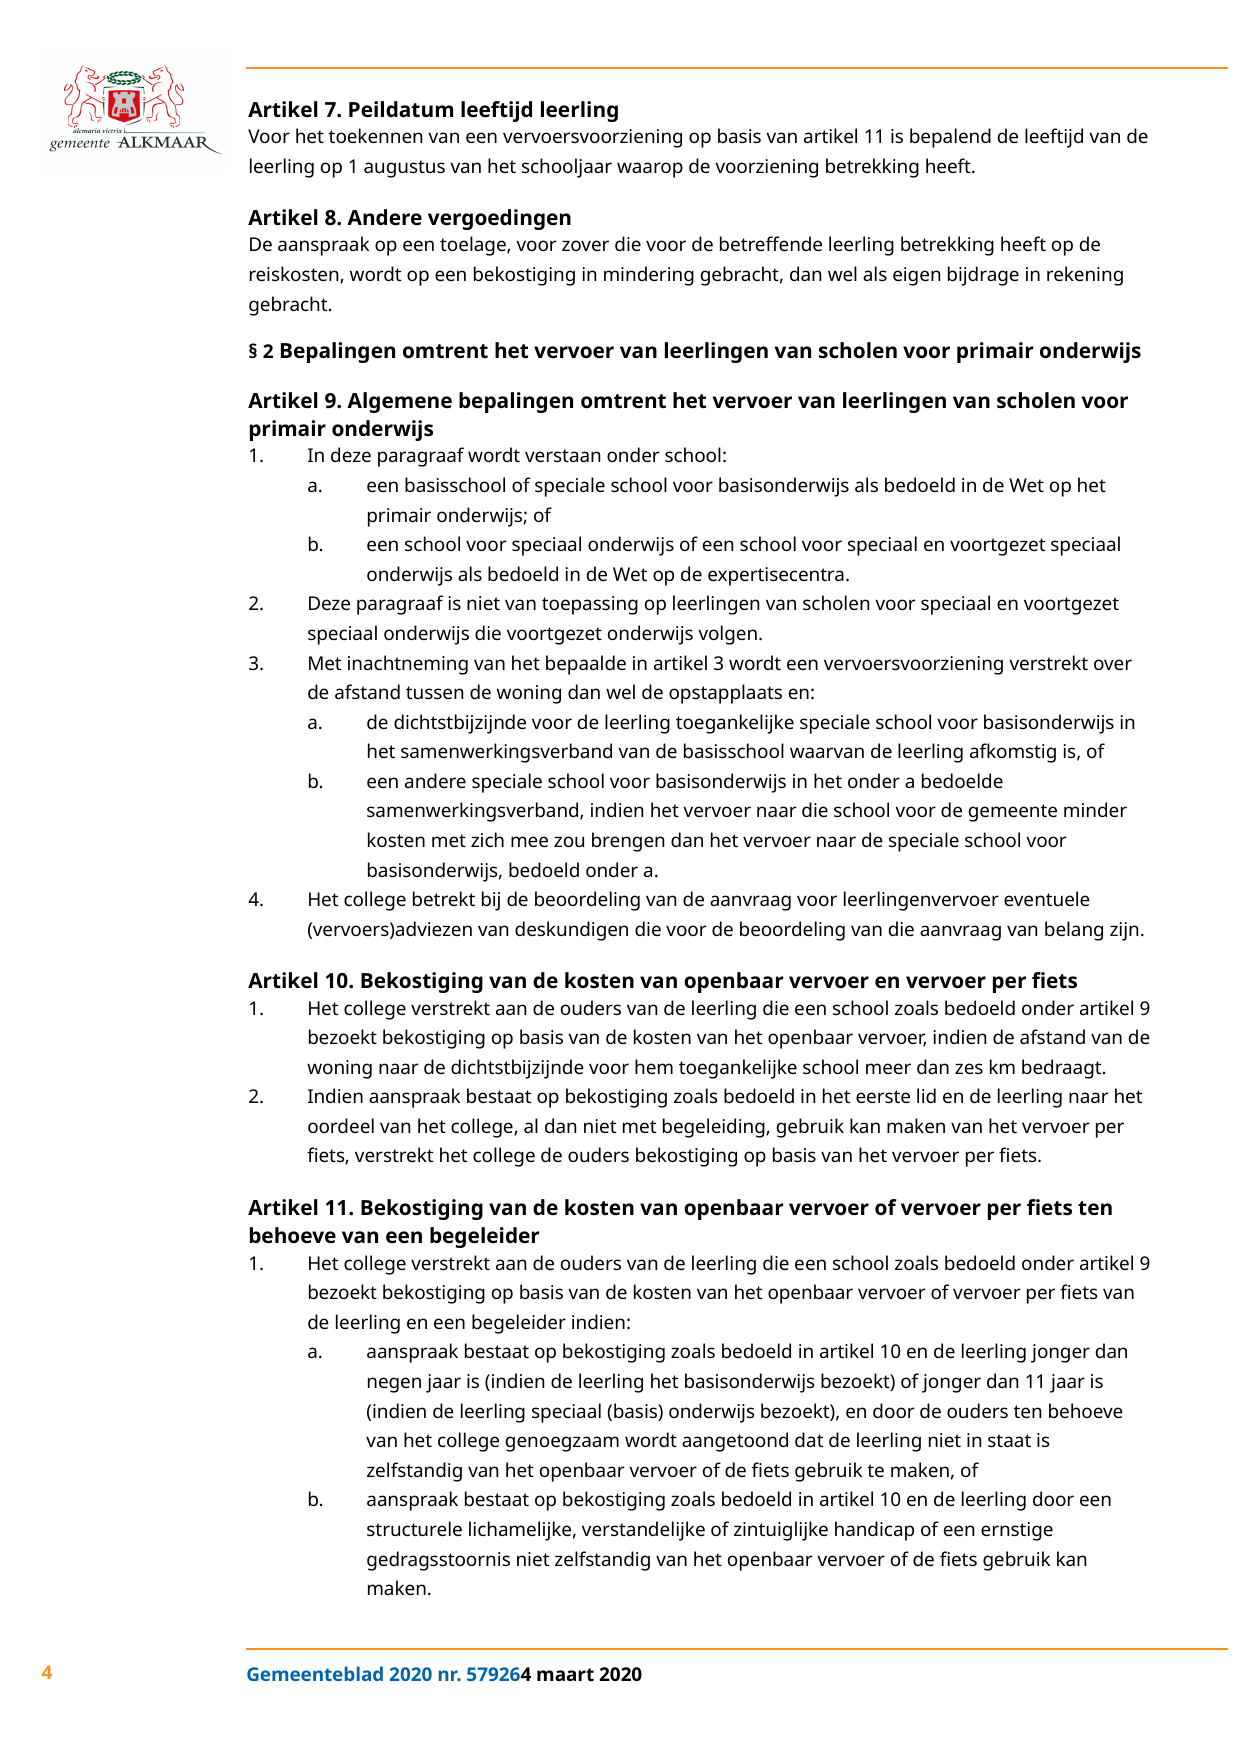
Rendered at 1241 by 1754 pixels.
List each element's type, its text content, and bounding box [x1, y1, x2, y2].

list Het college verstrekt aan de ouders van de leerling die een school zoals bedoeld onder artikel 9 bezoekt bekostiging op basis van de kosten van het openbaar vervoer of vervoer per fiets van de leerling en een begeleider indien: [248, 1250, 1152, 1335]
text Artikel 11. Bekostiging van de kosten van openbaar vervoer of vervoer per fiets ten behoeve van een begeleider [248, 1193, 1152, 1250]
list een basisschool of speciale school voor basisonderwijs als bedoeld in de Wet op het primair onderwijs; of [307, 472, 1152, 527]
text De aanspraak op een toelage, voor zover die voor de betreffende leerling betrekking heeft op de reiskosten, wordt op een bekostiging in mindering gebracht, dan wel als eigen bijdrage in rekening gebracht. [248, 232, 1152, 317]
list Met inachtneming van het bepaalde in artikel 3 wordt een vervoersvoorziening verstrekt over de afstand tussen de woning dan wel de opstapplaats en: [248, 650, 1152, 705]
list aanspraak bestaat op bekostiging zoals bedoeld in artikel 10 en de leerling jonger dan negen jaar is (indien de leerling het basisonderwijs bezoekt) of jonger dan 11 jaar is (indien de leerling speciaal (basis) onderwijs bezoekt), en door de ouders ten behoeve van het college genoegzaam wordt aangetoond dat de leerling niet in staat is zelfstandig van het openbaar vervoer of de fiets gebruik te maken, of [307, 1339, 1152, 1483]
text Voor het toekennen van een vervoersvoorziening op basis van artikel 11 is bepalend de leeftijd van de leerling op 1 augustus van het schooljaar waarop de voorziening betrekking heeft. [248, 123, 1152, 178]
text Artikel 7. Peildatum leeftijd leerling [248, 95, 1152, 123]
text Artikel 9. Algemene bepalingen omtrent het vervoer van leerlingen van scholen voor primair onderwijs [248, 386, 1152, 443]
list aanspraak bestaat op bekostiging zoals bedoeld in artikel 10 en de leerling door een structurele lichamelijke, verstandelijke of zintuiglijke handicap of een ernstige gedragsstoornis niet zelfstandig van het openbaar vervoer of de fiets gebruik kan maken. [307, 1487, 1152, 1601]
list In deze paragraaf wordt verstaan onder school: [248, 443, 1152, 468]
list Het college betrekt bij de beoordeling van de aanvraag voor leerlingenvervoer eventuele (vervoers)adviezen van deskundigen die voor de beoordeling van die aanvraag van belang zijn. [248, 886, 1152, 942]
list Het college verstrekt aan de ouders van de leerling die een school zoals bedoeld onder artikel 9 bezoekt bekostiging op basis van de kosten van het openbaar vervoer, indien de afstand van de woning naar de dichtstbijzijnde voor hem toegankelijke school meer dan zes km bedraagt. [248, 995, 1152, 1080]
list Deze paragraaf is niet van toepassing op leerlingen van scholen voor speciaal en voortgezet speciaal onderwijs die voortgezet onderwijs volgen. [248, 591, 1152, 646]
list de dichtstbijzijnde voor de leerling toegankelijke speciale school voor basisonderwijs in het samenwerkingsverband van de basisschool waarvan de leerling afkomstig is, of [307, 709, 1152, 764]
list Indien aanspraak bestaat op bekostiging zoals bedoeld in het eerste lid en de leerling naar het oordeel van het college, al dan niet met begeleiding, gebruik kan maken van het vervoer per fiets, verstrekt het college de ouders bekostiging op basis van het vervoer per fiets. [248, 1083, 1152, 1168]
text Artikel 8. Andere vergoedingen [248, 203, 1152, 232]
text Artikel 10. Bekostiging van de kosten van openbaar vervoer en vervoer per fiets [248, 966, 1152, 995]
text § 2 Bepalingen omtrent het vervoer van leerlingen van scholen voor primair onderwijs [248, 336, 1152, 365]
list een andere speciale school voor basisonderwijs in het onder a bedoelde samenwerkingsverband, indien het vervoer naar die school voor de gemeente minder kosten met zich mee zou brengen dan het vervoer naar de speciale school voor basisonderwijs, bedoeld onder a. [307, 768, 1152, 882]
picture [41, 47, 231, 172]
list een school voor speciaal onderwijs of een school voor speciaal en voortgezet speciaal onderwijs als bedoeld in de Wet op de expertisecentra. [307, 531, 1152, 587]
